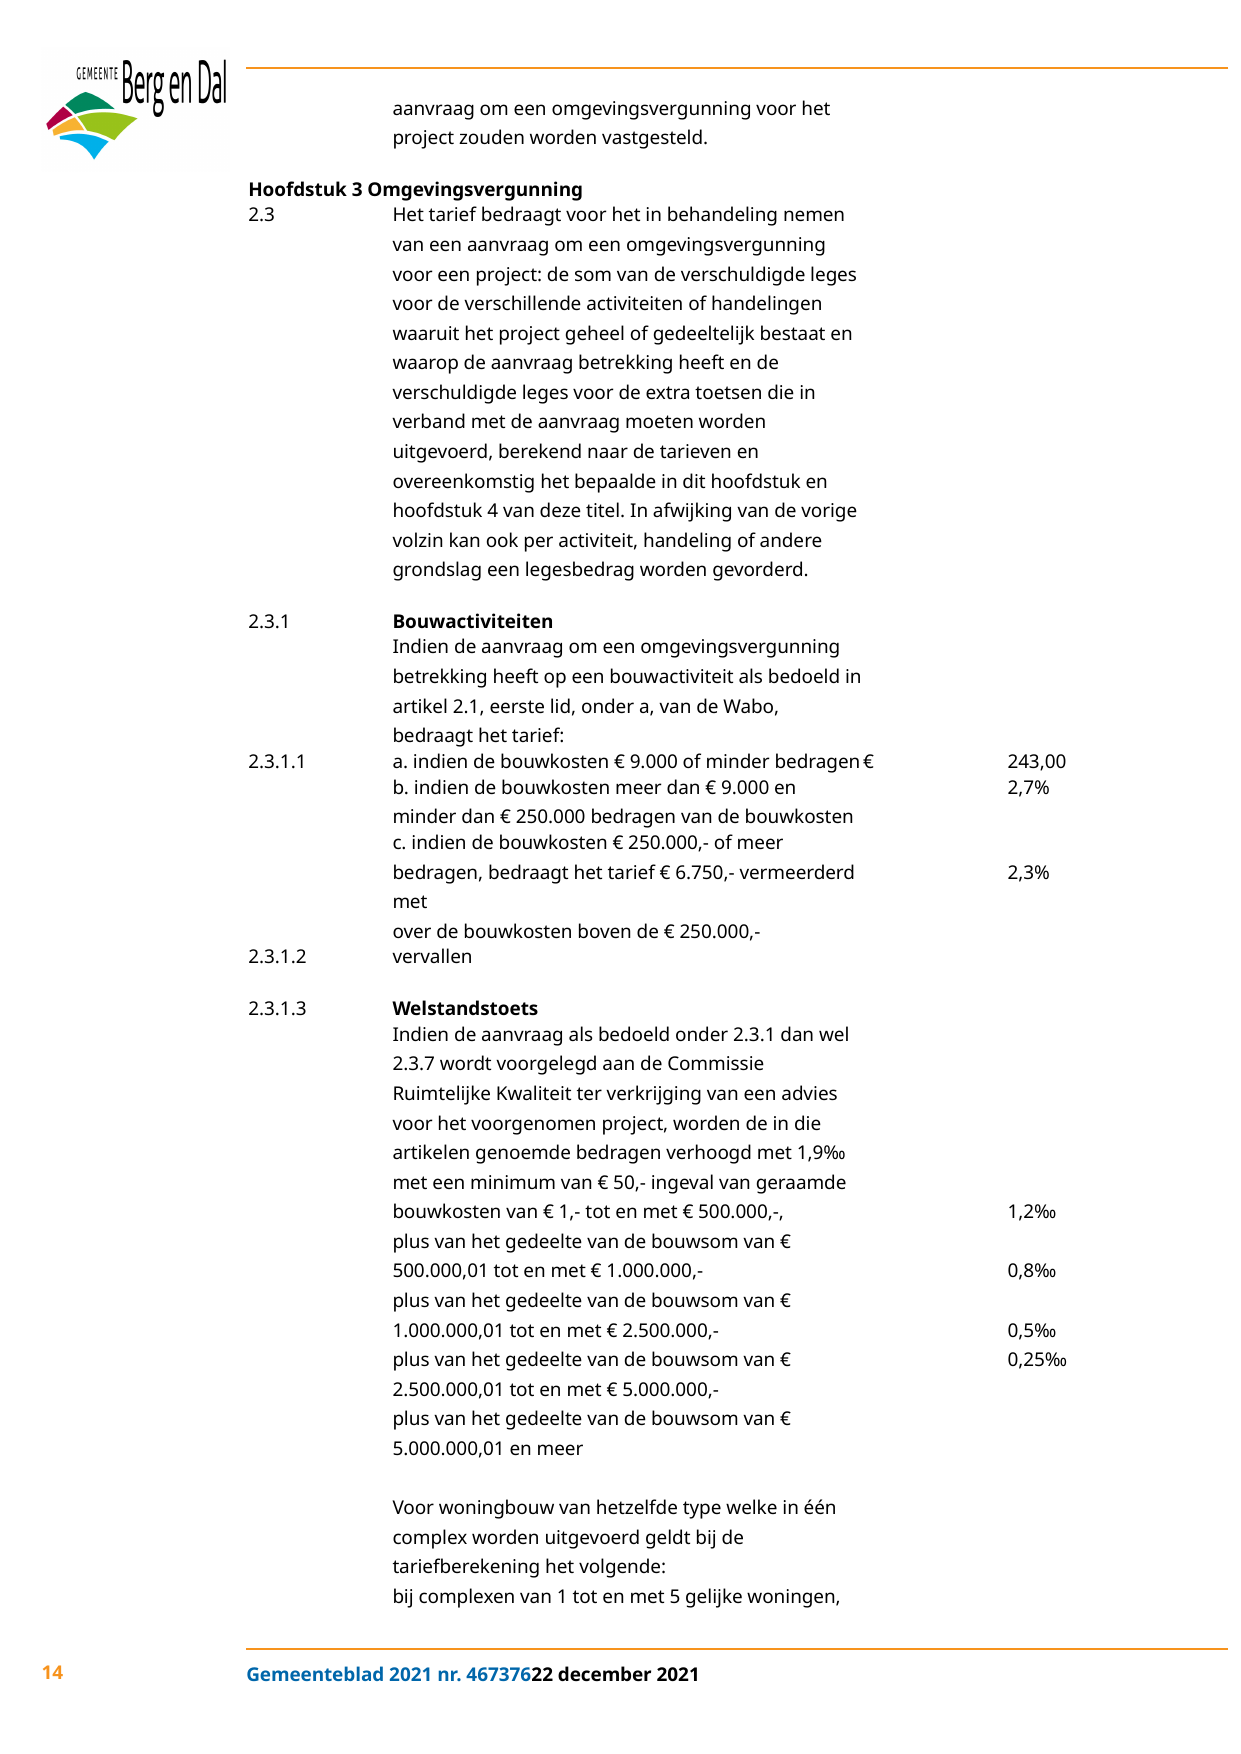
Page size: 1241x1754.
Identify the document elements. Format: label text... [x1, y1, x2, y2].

table_cell [863, 995, 1007, 1021]
table_cell [863, 95, 1152, 150]
table_cell [1007, 634, 1152, 748]
table_cell [248, 634, 392, 748]
table_cell 2,3% [1007, 829, 1152, 944]
table_cell € [863, 748, 1007, 774]
table_cell [1007, 582, 1152, 608]
table_cell [863, 774, 1007, 829]
table_cell [863, 1021, 1007, 1609]
table_cell [248, 774, 392, 829]
table_cell Indien de aanvraag als bedoeld onder 2.3.1 dan wel 2.3.7 wordt voorgelegd aan de Commissie Ruimtelijke Kwaliteit ter verkrijging van een advies voor het voorgenomen project, worden de in die artikelen genoemde bedragen verhoogd met 1,9‰ met een minimum van € 50,- ingeval van geraamde bouwkosten van € 1,- tot en met € 500.000,-, plus van het gedeelte van de bouwsom van € 500.000,01 tot en met € 1.000.000,- plus van het gedeelte van de bouwsom van € 1.000.000,01 tot en met € 2.500.000,- plus van het gedeelte van de bouwsom van € 2.500.000,01 tot en met € 5.000.000,- plus van het gedeelte van de bouwsom van € 5.000.000,01 en meer Voor woningbouw van hetzelfde type welke in één complex worden uitgevoerd geldt bij de tariefberekening het volgende: bij complexen van 1 tot en met 5 gelijke woningen, [392, 1021, 863, 1609]
table_cell [863, 582, 1007, 608]
table_cell [1007, 608, 1152, 634]
table_cell Indien de aanvraag om een omgevingsvergunning betrekking heeft op een bouwactiviteit als bedoeld in artikel 2.1, eerste lid, onder a, van de Wabo, bedraagt het tarief: [392, 634, 863, 748]
table_cell Het tarief bedraagt voor het in behandeling nemen van een aanvraag om een omgevingsvergunning voor een project: de som van de verschuldigde leges voor de verschillende activiteiten of handelingen waaruit het project geheel of gedeeltelijk bestaat en waarop de aanvraag betrekking heeft en de verschuldigde leges voor de extra toetsen die in verband met de aanvraag moeten worden uitgevoerd, berekend naar de tarieven en overeenkomstig het bepaalde in dit hoofdstuk en hoofdstuk 4 van deze titel. In afwijking van de vorige volzin kan ook per activiteit, handeling of andere grondslag een legesbedrag worden gevorderd. [392, 202, 863, 582]
table_cell [248, 829, 392, 944]
table_cell 2.3.1.3 [248, 995, 392, 1021]
table_cell c. indien de bouwkosten € 250.000,- of meer bedragen, bedraagt het tarief € 6.750,- vermeerderd met over de bouwkosten boven de € 250.000,- [392, 829, 863, 944]
table_cell [863, 944, 1007, 969]
table_cell Welstandstoets [392, 995, 863, 1021]
table_cell [392, 970, 863, 995]
table_cell [248, 970, 392, 995]
table_cell Bouwactiviteiten [392, 608, 863, 634]
table_cell [1007, 995, 1152, 1021]
table_cell vervallen [392, 944, 863, 969]
table_cell [863, 608, 1007, 634]
table_cell 2.3 [248, 202, 392, 582]
table_cell [863, 829, 1007, 944]
table_cell [863, 202, 1007, 582]
table_cell a. indien de bouwkosten € 9.000 of minder bedragen [392, 748, 863, 774]
table_cell aanvraag om een omgevingsvergunning voor het project zouden worden vastgesteld. [392, 95, 863, 150]
table_cell [863, 634, 1007, 748]
table_cell [248, 582, 392, 608]
table_cell [248, 1021, 392, 1609]
table_cell [1007, 202, 1152, 582]
table_cell [1007, 944, 1152, 969]
table_cell 2.3.1.2 [248, 944, 392, 969]
table_cell b. indien de bouwkosten meer dan € 9.000 en minder dan € 250.000 bedragen van de bouwkosten [392, 774, 863, 829]
table_cell [248, 95, 392, 150]
table_cell 2.3.1.1 [248, 748, 392, 774]
table_cell Hoofdstuk 3 Omgevingsvergunning [248, 176, 1152, 202]
table_cell [863, 970, 1007, 995]
table_cell [392, 582, 863, 608]
picture [41, 47, 231, 172]
table_cell [248, 150, 1152, 176]
table_cell 2.3.1 [248, 608, 392, 634]
table_cell [1007, 970, 1152, 995]
table_cell 243,00 [1007, 748, 1152, 774]
table_cell 2,7% [1007, 774, 1152, 829]
table_cell 1,2‰ 0,8‰ 0,5‰ 0,25‰ [1007, 1021, 1152, 1609]
